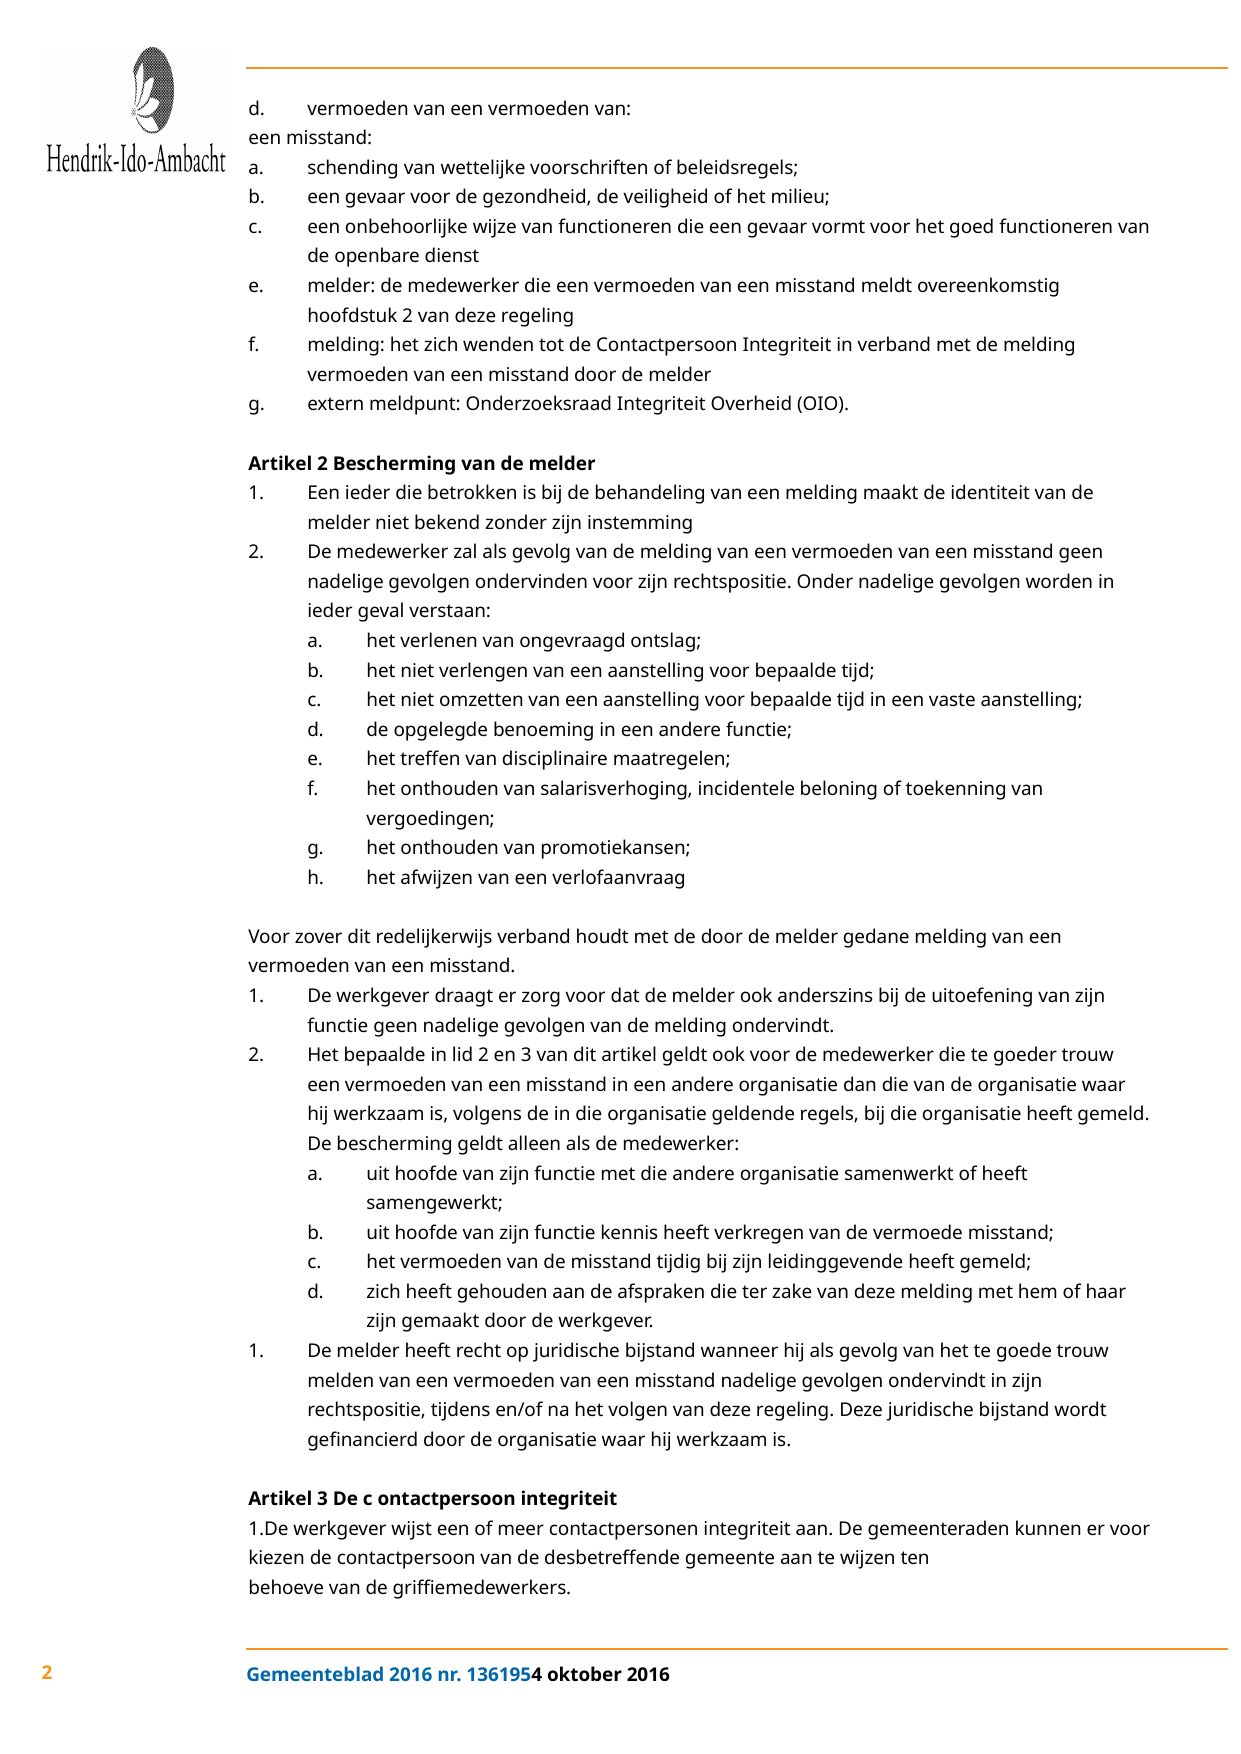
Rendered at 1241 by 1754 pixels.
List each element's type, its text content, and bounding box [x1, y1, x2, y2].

text Voor zover dit redelijkerwijs verband houdt met de door de melder gedane melding van een vermoeden van een misstand. [248, 923, 1152, 978]
text behoeve van de griffiemedewerkers. [248, 1574, 1152, 1600]
picture [41, 47, 231, 172]
list het niet omzetten van een aanstelling voor bepaalde tijd in een vaste aanstelling; [307, 686, 1152, 712]
list het verlenen van ongevraagd ontslag; [307, 627, 1152, 653]
list uit hoofde van zijn functie met die andere organisatie samenwerkt of heeft samengewerkt; [307, 1160, 1152, 1215]
text Artikel 3 De c ontactpersoon integriteit [248, 1485, 1152, 1511]
text een misstand: [248, 124, 1152, 150]
list zijn gemaakt door de werkgever. [307, 1308, 1152, 1333]
list het niet verlengen van een aanstelling voor bepaalde tijd; [307, 657, 1152, 683]
list Het bepaalde in lid 2 en 3 van dit artikel geldt ook voor de medewerker die te goeder trouw een vermoeden van een misstand in een andere organisatie dan die van de organisatie waar hij werkzaam is, volgens de in die organisatie geldende regels, bij die organisatie heeft gemeld. De bescherming geldt alleen als de medewerker: [248, 1041, 1152, 1156]
list melding: het zich wenden tot de Contactpersoon Integriteit in verband met de melding vermoeden van een misstand door de melder [248, 331, 1152, 387]
list De werkgever draagt er zorg voor dat de melder ook anderszins bij de uitoefening van zijn functie geen nadelige gevolgen van de melding ondervindt. [248, 982, 1152, 1038]
list De medewerker zal als gevolg van de melding van een vermoeden van een misstand geen nadelige gevolgen ondervinden voor zijn rechtspositie. Onder nadelige gevolgen worden in ieder geval verstaan: [248, 538, 1152, 623]
list de opgelegde benoeming in een andere functie; [307, 716, 1152, 742]
list het vermoeden van de misstand tijdig bij zijn leidinggevende heeft gemeld; [307, 1248, 1152, 1274]
list het onthouden van promotiekansen; [307, 834, 1152, 860]
list vermoeden van een vermoeden van: [248, 95, 1152, 121]
list het treffen van disciplinaire maatregelen; [307, 746, 1152, 771]
list schending van wettelijke voorschriften of beleidsregels; [248, 154, 1152, 180]
list De melder heeft recht op juridische bijstand wanneer hij als gevolg van het te goede trouw melden van een vermoeden van een misstand nadelige gevolgen ondervindt in zijn rechtspositie, tijdens en/of na het volgen van deze regeling. Deze juridische bijstand wordt gefinancierd door de organisatie waar hij werkzaam is. [248, 1337, 1152, 1452]
list extern meldpunt: Onderzoeksraad Integriteit Overheid (OIO). [248, 391, 1152, 416]
text Artikel 2 Bescherming van de melder [248, 450, 1152, 476]
list Een ieder die betrokken is bij de behandeling van een melding maakt de identiteit van de melder niet bekend zonder zijn instemming [248, 479, 1152, 535]
list een onbehoorlijke wijze van functioneren die een gevaar vormt voor het goed functioneren van de openbare dienst [248, 213, 1152, 268]
list zich heeft gehouden aan de afspraken die ter zake van deze melding met hem of haar [307, 1278, 1152, 1304]
list melder: de medewerker die een vermoeden van een misstand meldt overeenkomstig hoofdstuk 2 van deze regeling [248, 272, 1152, 328]
list het onthouden van salarisverhoging, incidentele beloning of toekenning van vergoedingen; [307, 775, 1152, 831]
list een gevaar voor de gezondheid, de veiligheid of het milieu; [248, 183, 1152, 209]
text 1.De werkgever wijst een of meer contactpersonen integriteit aan. De gemeenteraden kunnen er voor kiezen de contactpersoon van de desbetreffende gemeente aan te wijzen ten [248, 1515, 1152, 1570]
list uit hoofde van zijn functie kennis heeft verkregen van de vermoede misstand; [307, 1219, 1152, 1245]
list het afwijzen van een verlofaanvraag [307, 864, 1152, 890]
